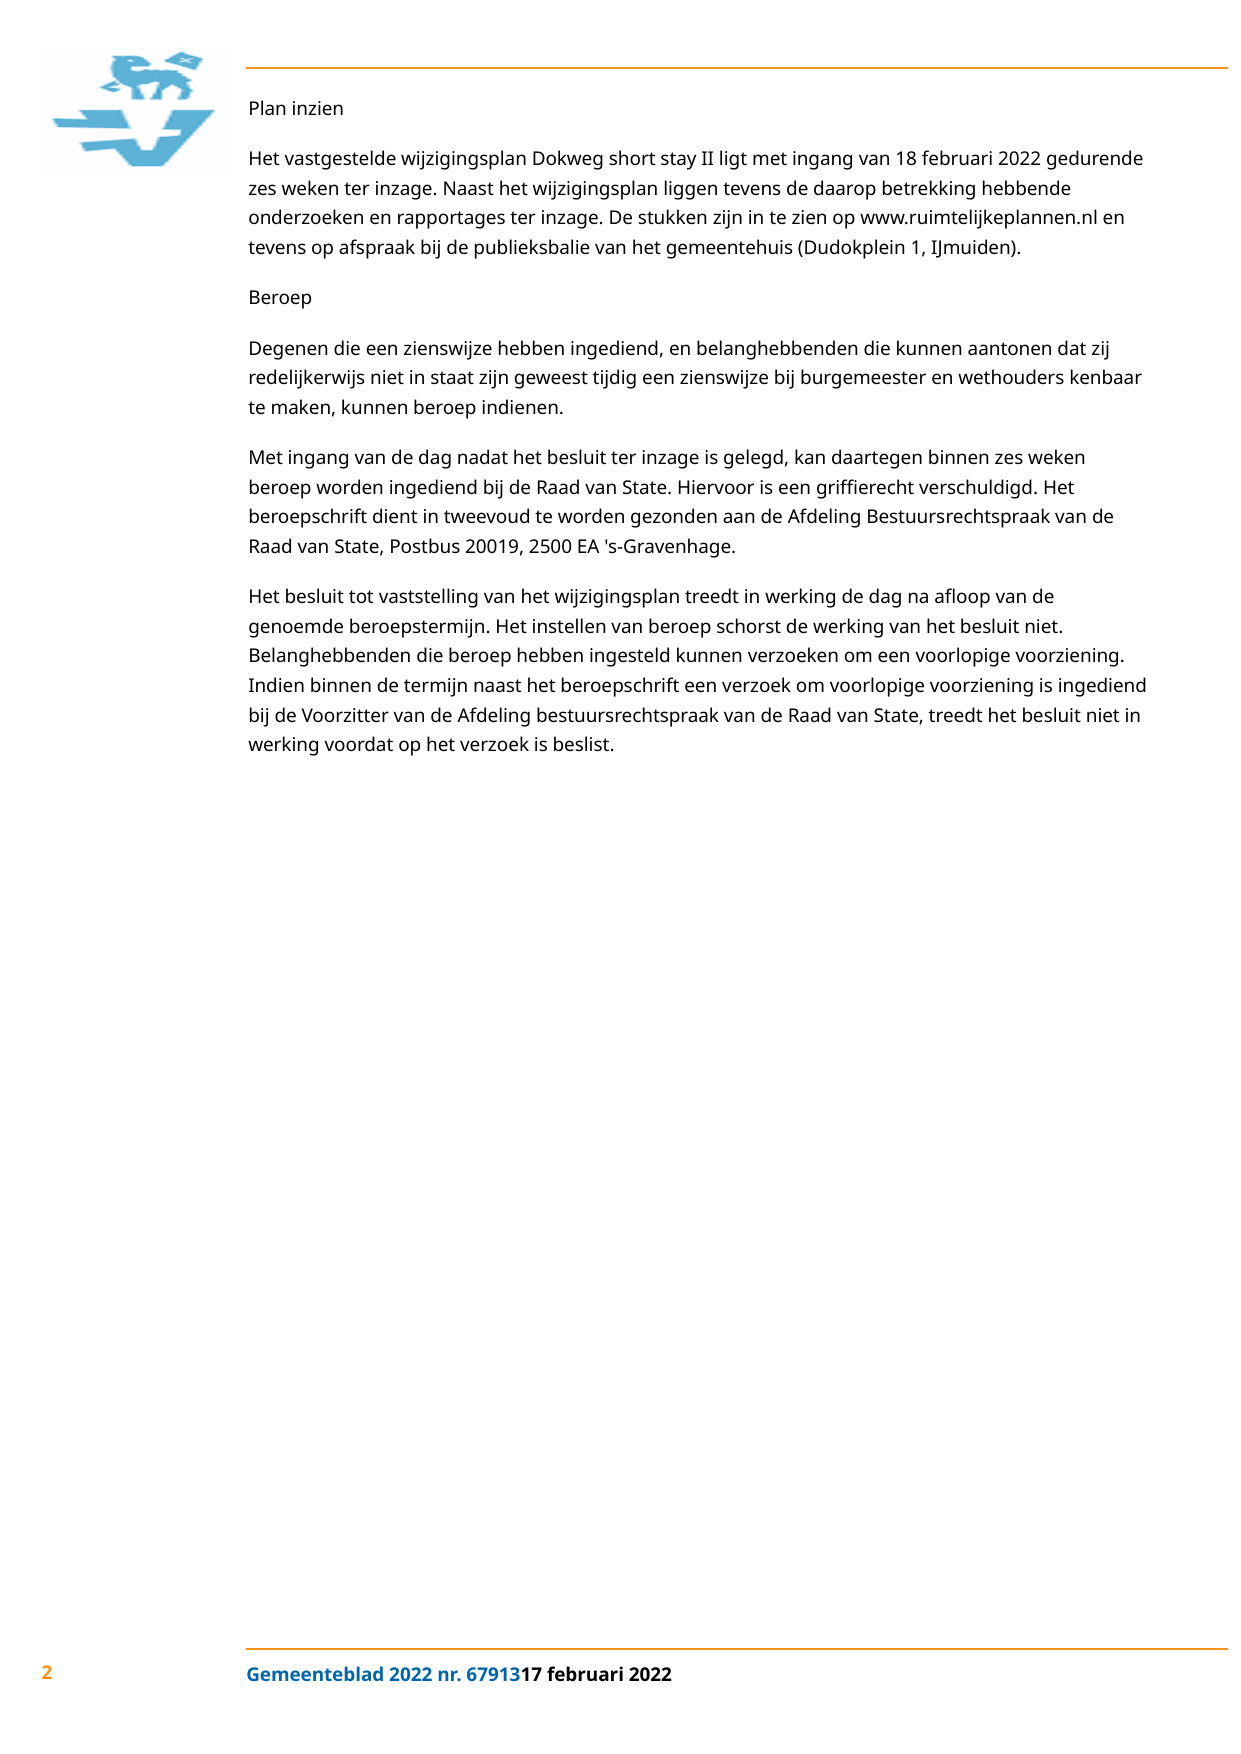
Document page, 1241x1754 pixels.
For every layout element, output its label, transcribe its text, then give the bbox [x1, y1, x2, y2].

text Plan inzien [248, 95, 1152, 121]
text Met ingang van de dag nadat het besluit ter inzage is gelegd, kan daartegen binnen zes weken beroep worden ingediend bij de Raad van State. Hiervoor is een griffierecht verschuldigd. Het beroepschrift dient in tweevoud te worden gezonden aan de Afdeling Bestuurs­rechtspraak van de Raad van State, Postbus 20019, 2500 EA 's-Gravenhage. [248, 444, 1152, 559]
picture [41, 47, 231, 172]
text Het vastgestelde wijzigingsplan Dokweg short stay II ligt met ingang van 18 februari 2022 gedurende zes weken ter inzage. Naast het wijzigingsplan liggen tevens de daarop betrekking hebbende onderzoeken en rapportages ter inzage. De stukken zijn in te zien op www.ruimtelijkeplannen.nl en tevens op afspraak bij de publieksbalie van het gemeentehuis (Dudokplein 1, IJmuiden). [248, 145, 1152, 260]
text Beroep [248, 284, 1152, 310]
text Degenen die een zienswijze hebben ingediend, en belanghebbenden die kunnen aantonen dat zij redelijkerwijs niet in staat zijn geweest tijdig een zienswijze bij burgemeester en wethouders kenbaar te maken, kunnen beroep indienen. [248, 335, 1152, 420]
text Het besluit tot vaststelling van het wijzigingsplan treedt in werking de dag na afloop van de genoemde beroepstermijn. Het instellen van beroep schorst de werking van het besluit niet. Belanghebbenden die beroep hebben ingesteld kunnen verzoeken om een voorlopige voorziening. Indien binnen de termijn naast het beroepschrift een verzoek om voorlopige voorziening is ingediend bij de Voorzitter van de Afdeling bestuursrechtspraak van de Raad van State, treedt het besluit niet in werking voordat op het verzoek is beslist. [248, 583, 1152, 757]
